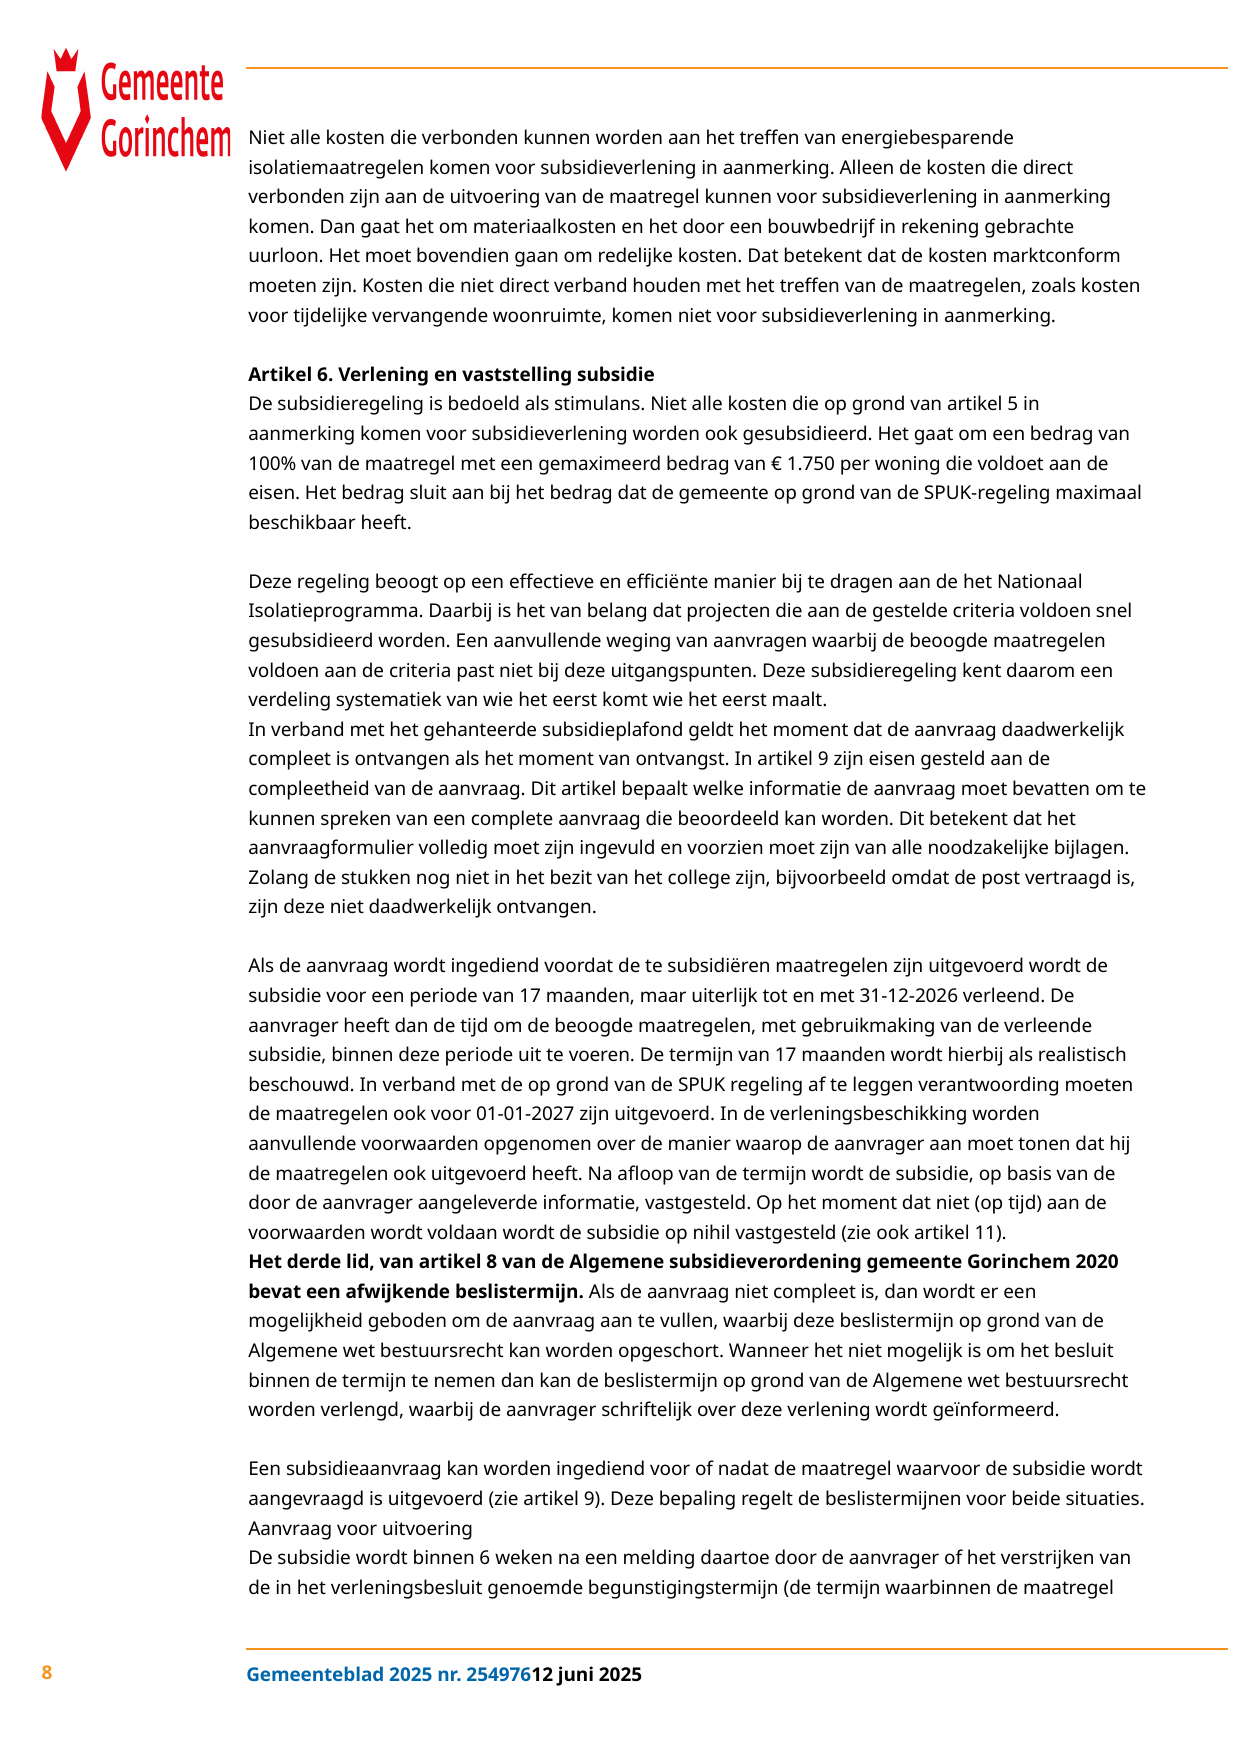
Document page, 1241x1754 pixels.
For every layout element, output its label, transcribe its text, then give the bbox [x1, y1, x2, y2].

text Een subsidieaanvraag kan worden ingediend voor of nadat de maatregel waarvoor de subsidie wordt aangevraagd is uitgevoerd (zie artikel 9). Deze bepaling regelt de beslistermijnen voor beide situaties. [248, 1456, 1152, 1511]
text De subsidie wordt binnen 6 weken na een melding daartoe door de aanvrager of het verstrijken van de in het verleningsbesluit genoemde begunstigingstermijn (de termijn waarbinnen de maatregel [248, 1544, 1152, 1600]
text In verband met het gehanteerde subsidieplafond geldt het moment dat de aanvraag daadwerkelijk compleet is ontvangen als het moment van ontvangst. In artikel 9 zijn eisen gesteld aan de compleetheid van de aanvraag. Dit artikel bepaalt welke informatie de aanvraag moet bevatten om te kunnen spreken van een complete aanvraag die beoordeeld kan worden. Dit betekent dat het aanvraagformulier volledig moet zijn ingevuld en voorzien moet zijn van alle noodzakelijke bijlagen. Zolang de stukken nog niet in het bezit van het college zijn, bijvoorbeeld omdat de post vertraagd is, zijn deze niet daadwerkelijk ontvangen. [248, 716, 1152, 919]
picture [41, 47, 231, 172]
text Als de aanvraag wordt ingediend voordat de te subsidiëren maatregelen zijn uitgevoerd wordt de subsidie voor een periode van 17 maanden, maar uiterlijk tot en met 31-12-2026 verleend. De aanvrager heeft dan de tijd om de beoogde maatregelen, met gebruikmaking van de verleende subsidie, binnen deze periode uit te voeren. De termijn van 17 maanden wordt hierbij als realistisch beschouwd. In verband met de op grond van de SPUK regeling af te leggen verantwoording moeten de maatregelen ook voor 01-01-2027 zijn uitgevoerd. In de verleningsbeschikking worden aanvullende voorwaarden opgenomen over de manier waarop de aanvrager aan moet tonen dat hij de maatregelen ook uitgevoerd heeft. Na afloop van de termijn wordt de subsidie, op basis van de door de aanvrager aangeleverde informatie, vastgesteld. Op het moment dat niet (op tijd) aan de voorwaarden wordt voldaan wordt de subsidie op nihil vastgesteld (zie ook artikel 11). [248, 953, 1152, 1245]
text De subsidieregeling is bedoeld als stimulans. Niet alle kosten die op grond van artikel 5 in aanmerking komen voor subsidieverlening worden ook gesubsidieerd. Het gaat om een bedrag van 100% van de maatregel met een gemaximeerd bedrag van € 1.750 per woning die voldoet aan de eisen. Het bedrag sluit aan bij het bedrag dat de gemeente op grond van de SPUK-regeling maximaal beschikbaar heeft. [248, 391, 1152, 535]
text Artikel 6. Verlening en vaststelling subsidie [248, 361, 1152, 387]
text Niet alle kosten die verbonden kunnen worden aan het treffen van energiebesparende isolatiemaatregelen komen voor subsidieverlening in aanmerking. Alleen de kosten die direct verbonden zijn aan de uitvoering van de maatregel kunnen voor subsidieverlening in aanmerking komen. Dan gaat het om materiaalkosten en het door een bouwbedrijf in rekening gebrachte uurloon. Het moet bovendien gaan om redelijke kosten. Dat betekent dat de kosten marktconform moeten zijn. Kosten die niet direct verband houden met het treffen van de maatregelen, zoals kosten voor tijdelijke vervangende woonruimte, komen niet voor subsidieverlening in aanmerking. [248, 124, 1152, 328]
text Het derde lid, van artikel 8 van de Algemene subsidieverordening gemeente Gorinchem 2020 bevat een afwijkende beslistermijn. Als de aanvraag niet compleet is, dan wordt er een mogelijkheid geboden om de aanvraag aan te vullen, waarbij deze beslistermijn op grond van de Algemene wet bestuursrecht kan worden opgeschort. Wanneer het niet mogelijk is om het besluit binnen de termijn te nemen dan kan de beslistermijn op grond van de Algemene wet bestuursrecht worden verlengd, waarbij de aanvrager schriftelijk over deze verlening wordt geïnformeerd. [248, 1248, 1152, 1422]
text Deze regeling beoogt op een effectieve en efficiënte manier bij te dragen aan de het Nationaal Isolatieprogramma. Daarbij is het van belang dat projecten die aan de gestelde criteria voldoen snel gesubsidieerd worden. Een aanvullende weging van aanvragen waarbij de beoogde maatregelen voldoen aan de criteria past niet bij deze uitgangspunten. Deze subsidieregeling kent daarom een verdeling systematiek van wie het eerst komt wie het eerst maalt. [248, 568, 1152, 712]
text Aanvraag voor uitvoering [248, 1515, 1152, 1541]
